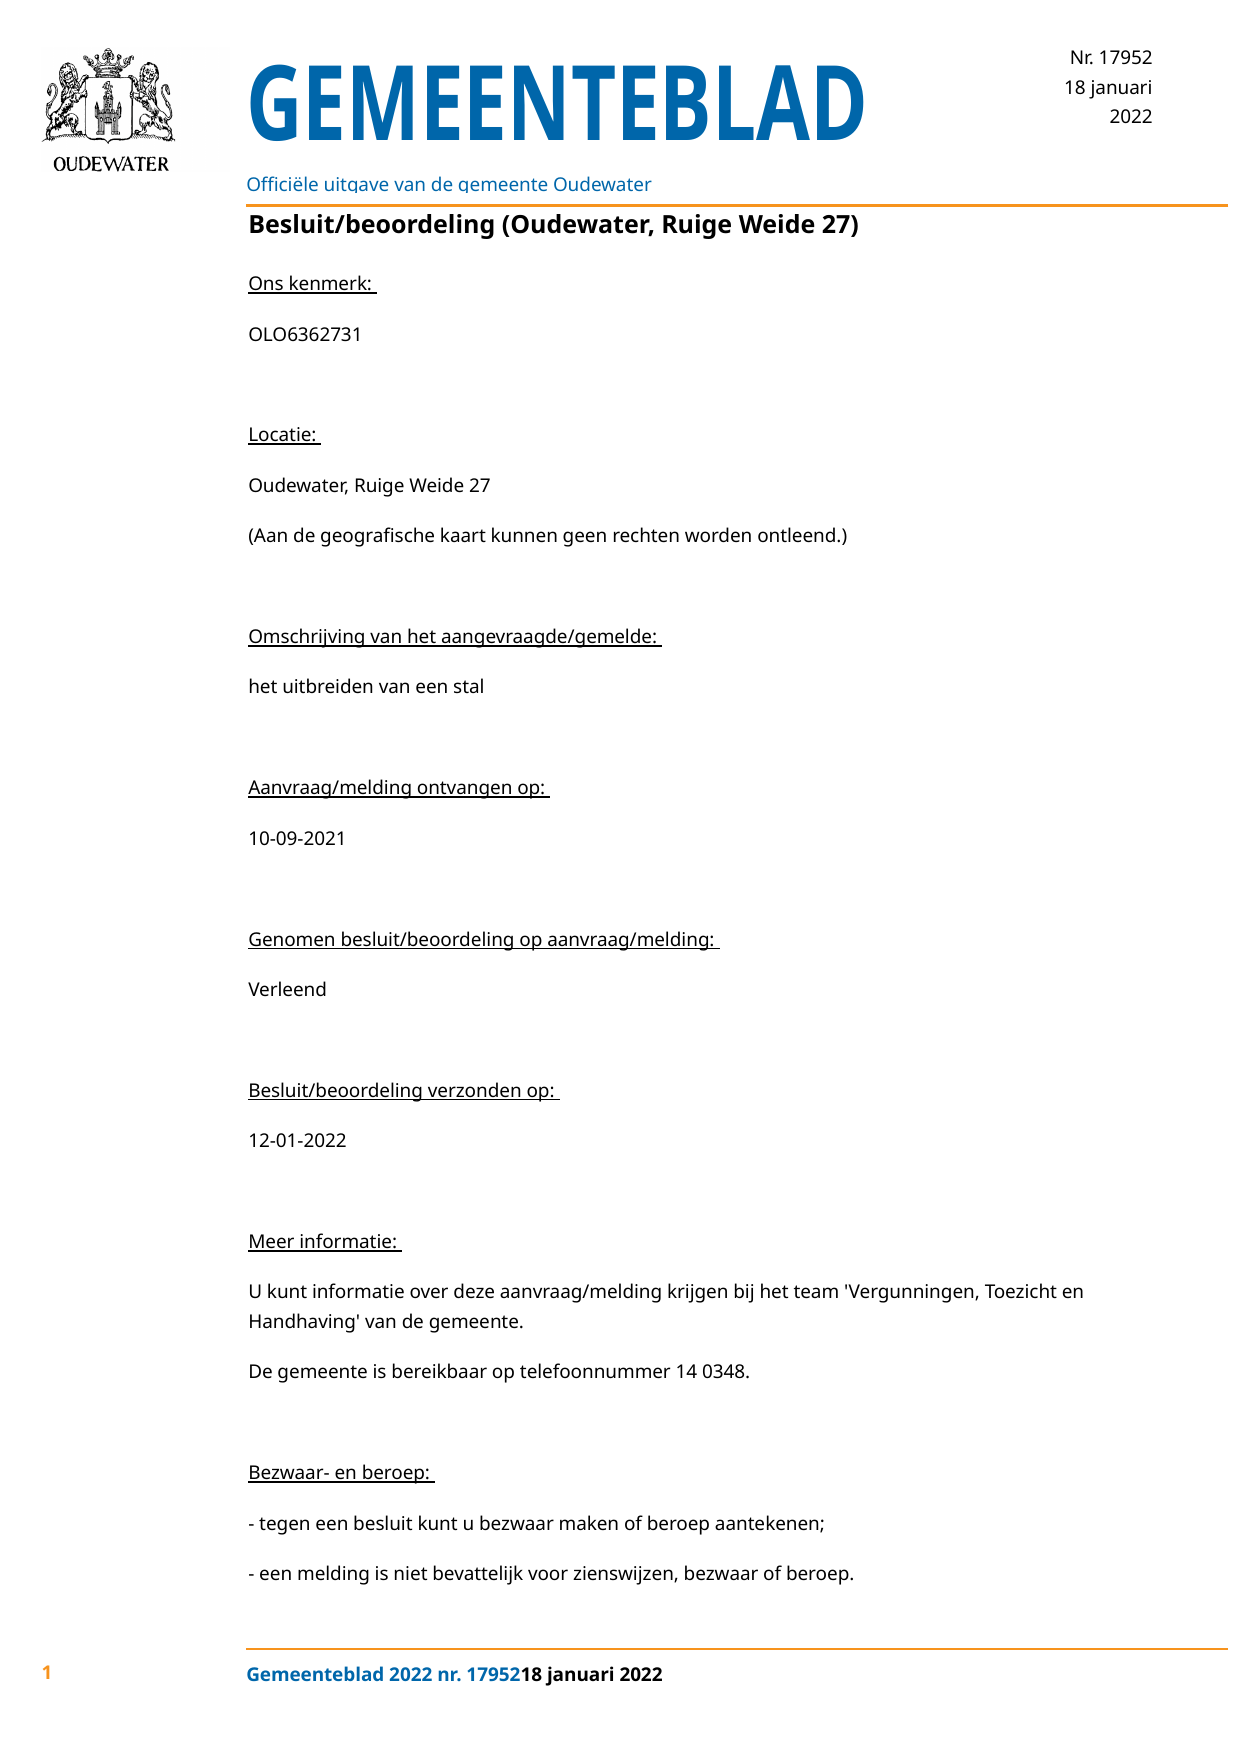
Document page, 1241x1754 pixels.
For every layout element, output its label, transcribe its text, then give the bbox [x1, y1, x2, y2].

picture [41, 47, 231, 172]
text 10-09-2021 [248, 825, 1152, 851]
text 12-01-2022 [248, 1127, 1152, 1153]
text Omschrijving van het aangevraagde/gemelde: [248, 623, 1152, 649]
text - tegen een besluit kunt u bezwaar maken of beroep aantekenen; [248, 1510, 1152, 1536]
text U kunt informatie over deze aanvraag/melding krijgen bij het team 'Vergunningen, Toezicht en Handhaving' van de gemeente. [248, 1279, 1152, 1334]
text Locatie: [248, 422, 1152, 447]
text Bezwaar- en beroep: [248, 1459, 1152, 1485]
text De gemeente is bereikbaar op telefoonnummer 14 0348. [248, 1359, 1152, 1384]
text het uitbreiden van een stal [248, 674, 1152, 699]
text Ons kenmerk: [248, 270, 1152, 296]
text Besluit/beoordeling verzonden op: [248, 1077, 1152, 1103]
text Oudewater, Ruige Weide 27 [248, 472, 1152, 498]
text Besluit/beoordeling (Oudewater, Ruige Weide 27) [248, 207, 1152, 241]
text Meer informatie: [248, 1228, 1152, 1254]
text Genomen besluit/beoordeling op aanvraag/melding: [248, 926, 1152, 951]
text - een melding is niet bevattelijk voor zienswijzen, bezwaar of beroep. [248, 1560, 1152, 1586]
text Aanvraag/melding ontvangen op: [248, 774, 1152, 800]
text OLO6362731 [248, 321, 1152, 346]
text Verleend [248, 976, 1152, 1002]
text (Aan de geografische kaart kunnen geen rechten worden ontleend.) [248, 522, 1152, 548]
